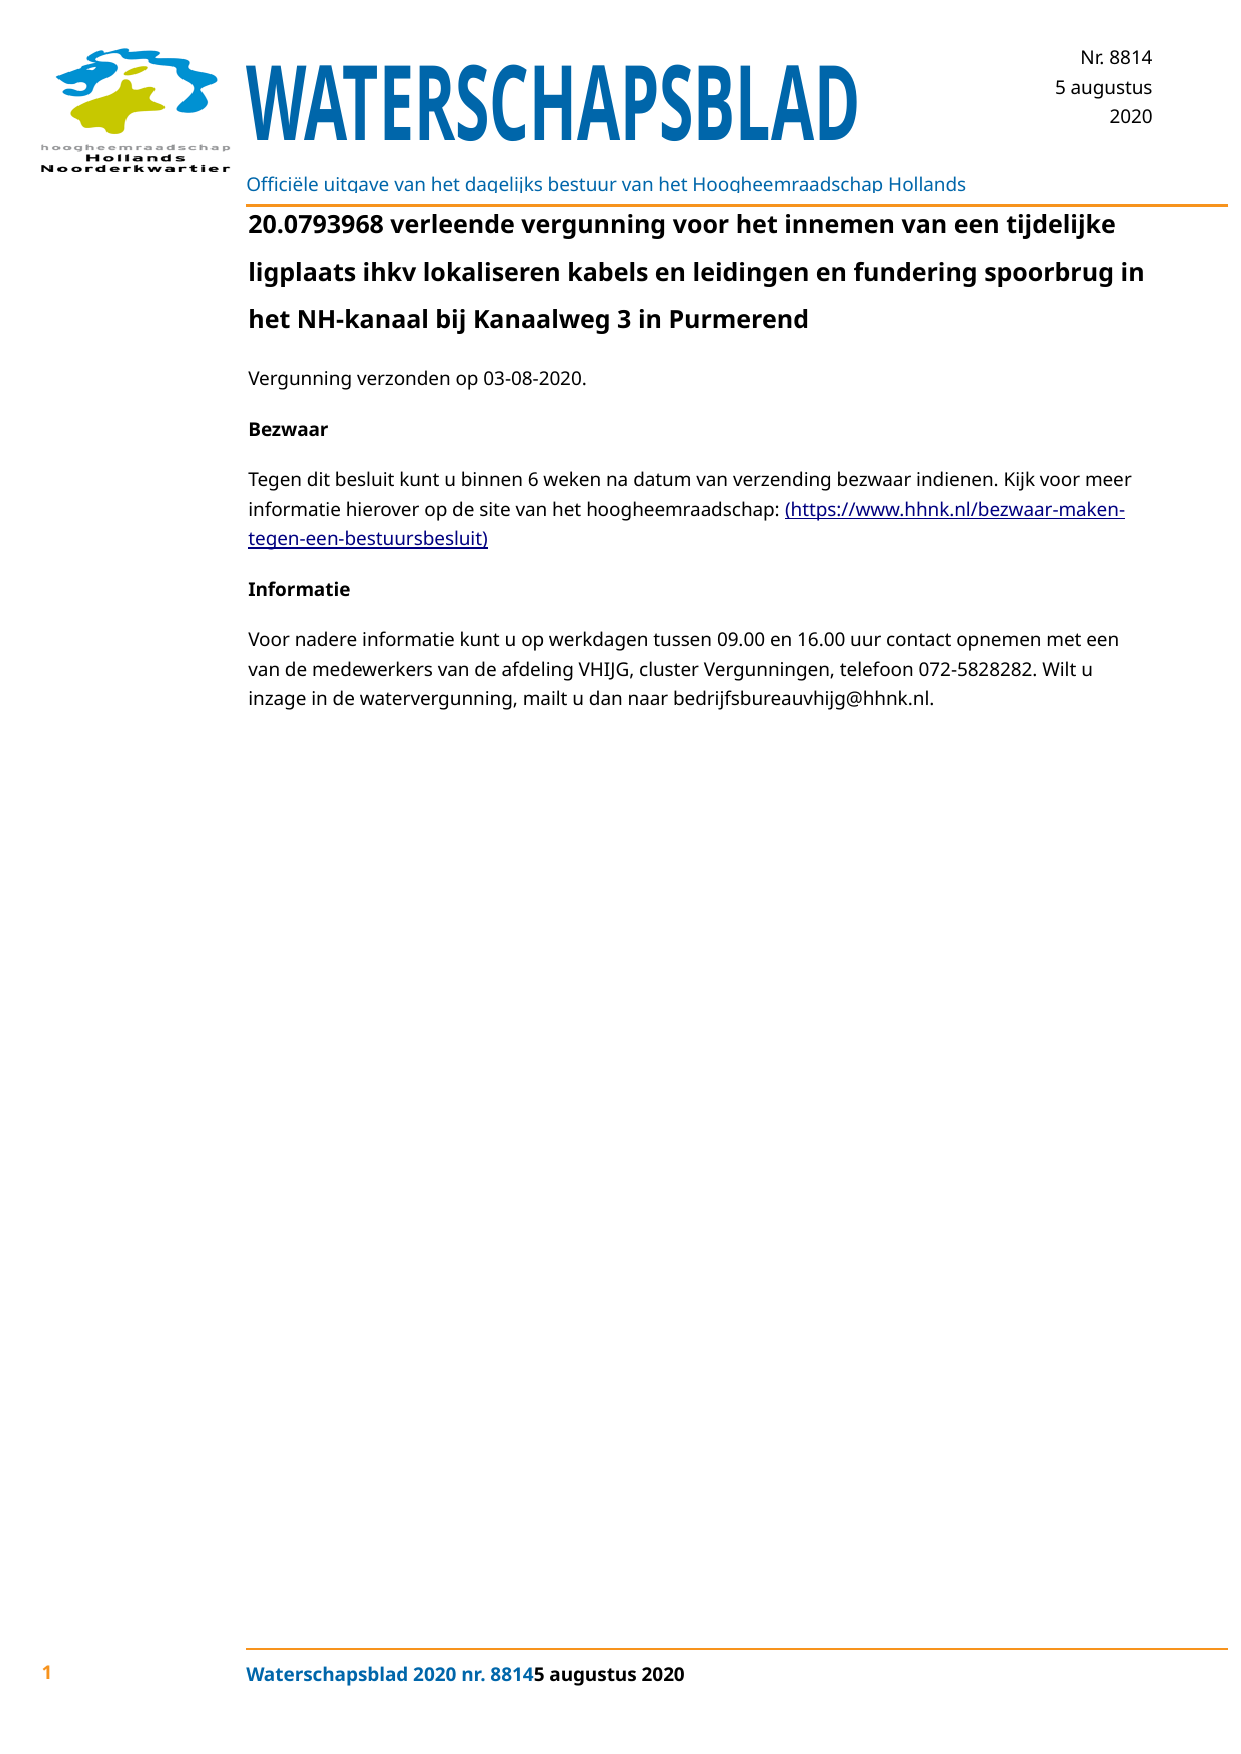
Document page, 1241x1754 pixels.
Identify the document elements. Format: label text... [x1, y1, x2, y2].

picture [41, 47, 231, 172]
text Vergunning verzonden op 03-08-2020. [248, 366, 1152, 391]
text 20.0793968 verleende vergunning voor het innemen van een tijdelijke ligplaats ihkv lokaliseren kabels en leidingen en fundering spoorbrug in het NH-kanaal bij Kanaalweg 3 in Purmerend [248, 207, 1152, 336]
text Tegen dit besluit kunt u binnen 6 weken na datum van verzending bezwaar indienen. Kijk voor meer informatie hierover op de site van het hoogheemraadschap: (https://www.hhnk.nl/bezwaar-maken-tegen-een-bestuursbesluit) [248, 466, 1152, 551]
text Informatie [248, 576, 1152, 602]
text Bezwaar [248, 416, 1152, 442]
text Voor nadere informatie kunt u op werkdagen tussen 09.00 en 16.00 uur contact opnemen met een van de medewerkers van de afdeling VHIJG, cluster Vergunningen, telefoon 072-5828282. Wilt u inzage in de watervergunning, mailt u dan naar bedrijfsbureauvhijg@hhnk.nl. [248, 626, 1152, 711]
